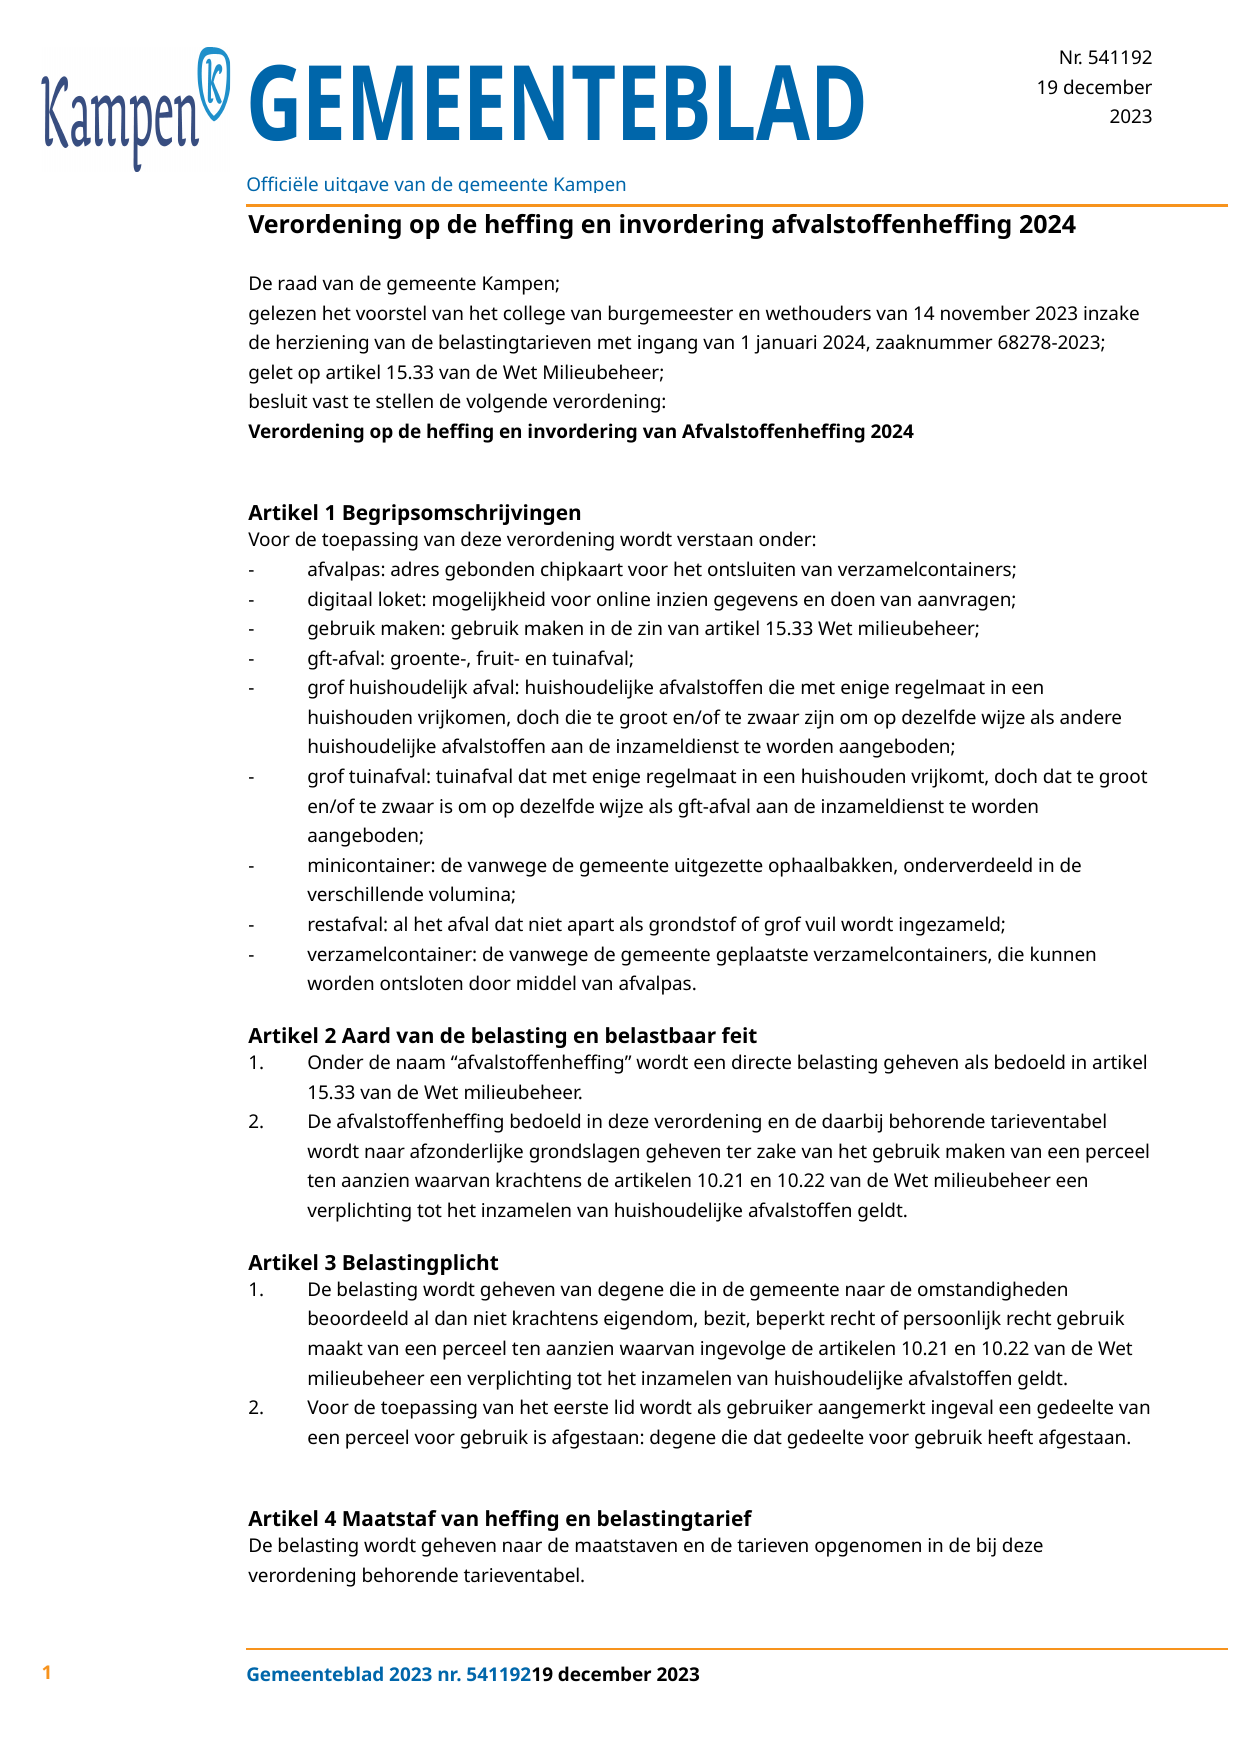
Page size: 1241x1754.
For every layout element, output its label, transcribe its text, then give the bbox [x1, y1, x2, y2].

text Voor de toepassing van deze verordening wordt verstaan onder: [248, 527, 1152, 552]
text gelezen het voorstel van het college van burgemeester en wethouders van 14 november 2023 inzake de herziening van de belastingtarieven met ingang van 1 januari 2024, zaaknummer 68278-2023; [248, 300, 1152, 355]
text Artikel 2 Aard van de belasting en belastbaar feit [248, 1021, 1152, 1049]
list gebruik maken: gebruik maken in de zin van artikel 15.33 Wet milieubeheer; [248, 615, 1152, 641]
text Artikel 4 Maatstaf van heffing en belastingtarief [248, 1504, 1152, 1532]
list grof huishoudelijk afval: huishoudelijke afvalstoffen die met enige regelmaat in een huishouden vrijkomen, doch die te groot en/of te zwaar zijn om op dezelfde wijze als andere huishoudelijke afvalstoffen aan de inzameldienst te worden aangeboden; [248, 674, 1152, 759]
list restafval: al het afval dat niet apart als grondstof of grof vuil wordt ingezameld; [248, 911, 1152, 937]
list Voor de toepassing van het eerste lid wordt als gebruiker aangemerkt ingeval een gedeelte van een perceel voor gebruik is afgestaan: degene die dat gedeelte voor gebruik heeft afgestaan. [248, 1394, 1152, 1450]
text Artikel 1 Begripsomschrijvingen [248, 498, 1152, 527]
list gft-afval: groente-, fruit- en tuinafval; [248, 645, 1152, 671]
list digitaal loket: mogelijkheid voor online inzien gegevens en doen van aanvragen; [248, 586, 1152, 612]
text Verordening op de heffing en invordering afvalstoffenheffing 2024 [248, 207, 1152, 241]
list afvalpas: adres gebonden chipkaart voor het ontsluiten van verzamelcontainers; [248, 556, 1152, 582]
list De belasting wordt geheven van degene die in de gemeente naar de omstandigheden beoordeeld al dan niet krachtens eigendom, bezit, beperkt recht of persoonlijk recht gebruik maakt van een perceel ten aanzien waarvan ingevolge de artikelen 10.21 en 10.22 van de Wet milieubeheer een verplichting tot het inzamelen van huishoudelijke afvalstoffen geldt. [248, 1276, 1152, 1391]
text Artikel 3 Belastingplicht [248, 1248, 1152, 1276]
list verzamelcontainer: de vanwege de gemeente geplaatste verzamelcontainers, die kunnen worden ontsloten door middel van afvalpas. [248, 941, 1152, 996]
text Verordening op de heffing en invordering van Afvalstoffenheffing 2024 [248, 418, 1152, 444]
picture [41, 47, 231, 172]
text gelet op artikel 15.33 van de Wet Milieubeheer; [248, 359, 1152, 385]
list grof tuinafval: tuinafval dat met enige regelmaat in een huishouden vrijkomt, doch dat te groot en/of te zwaar is om op dezelfde wijze als gft-afval aan de inzameldienst te worden aangeboden; [248, 763, 1152, 848]
text De raad van de gemeente Kampen; [248, 270, 1152, 296]
list minicontainer: de vanwege de gemeente uitgezette ophaalbakken, onderverdeeld in de verschillende volumina; [248, 852, 1152, 907]
text De belasting wordt geheven naar de maatstaven en de tarieven opgenomen in de bij deze verordening behorende tarieventabel. [248, 1532, 1152, 1588]
list Onder de naam “afvalstoffenheffing” wordt een directe belasting geheven als bedoeld in artikel 15.33 van de Wet milieubeheer. [248, 1049, 1152, 1104]
list De afvalstoffenheffing bedoeld in deze verordening en de daarbij behorende tarieventabel wordt naar afzonderlijke grondslagen geheven ter zake van het gebruik maken van een perceel ten aanzien waarvan krachtens de artikelen 10.21 en 10.22 van de Wet milieubeheer een verplichting tot het inzamelen van huishoudelijke afvalstoffen geldt. [248, 1108, 1152, 1223]
text besluit vast te stellen de volgende verordening: [248, 389, 1152, 414]
